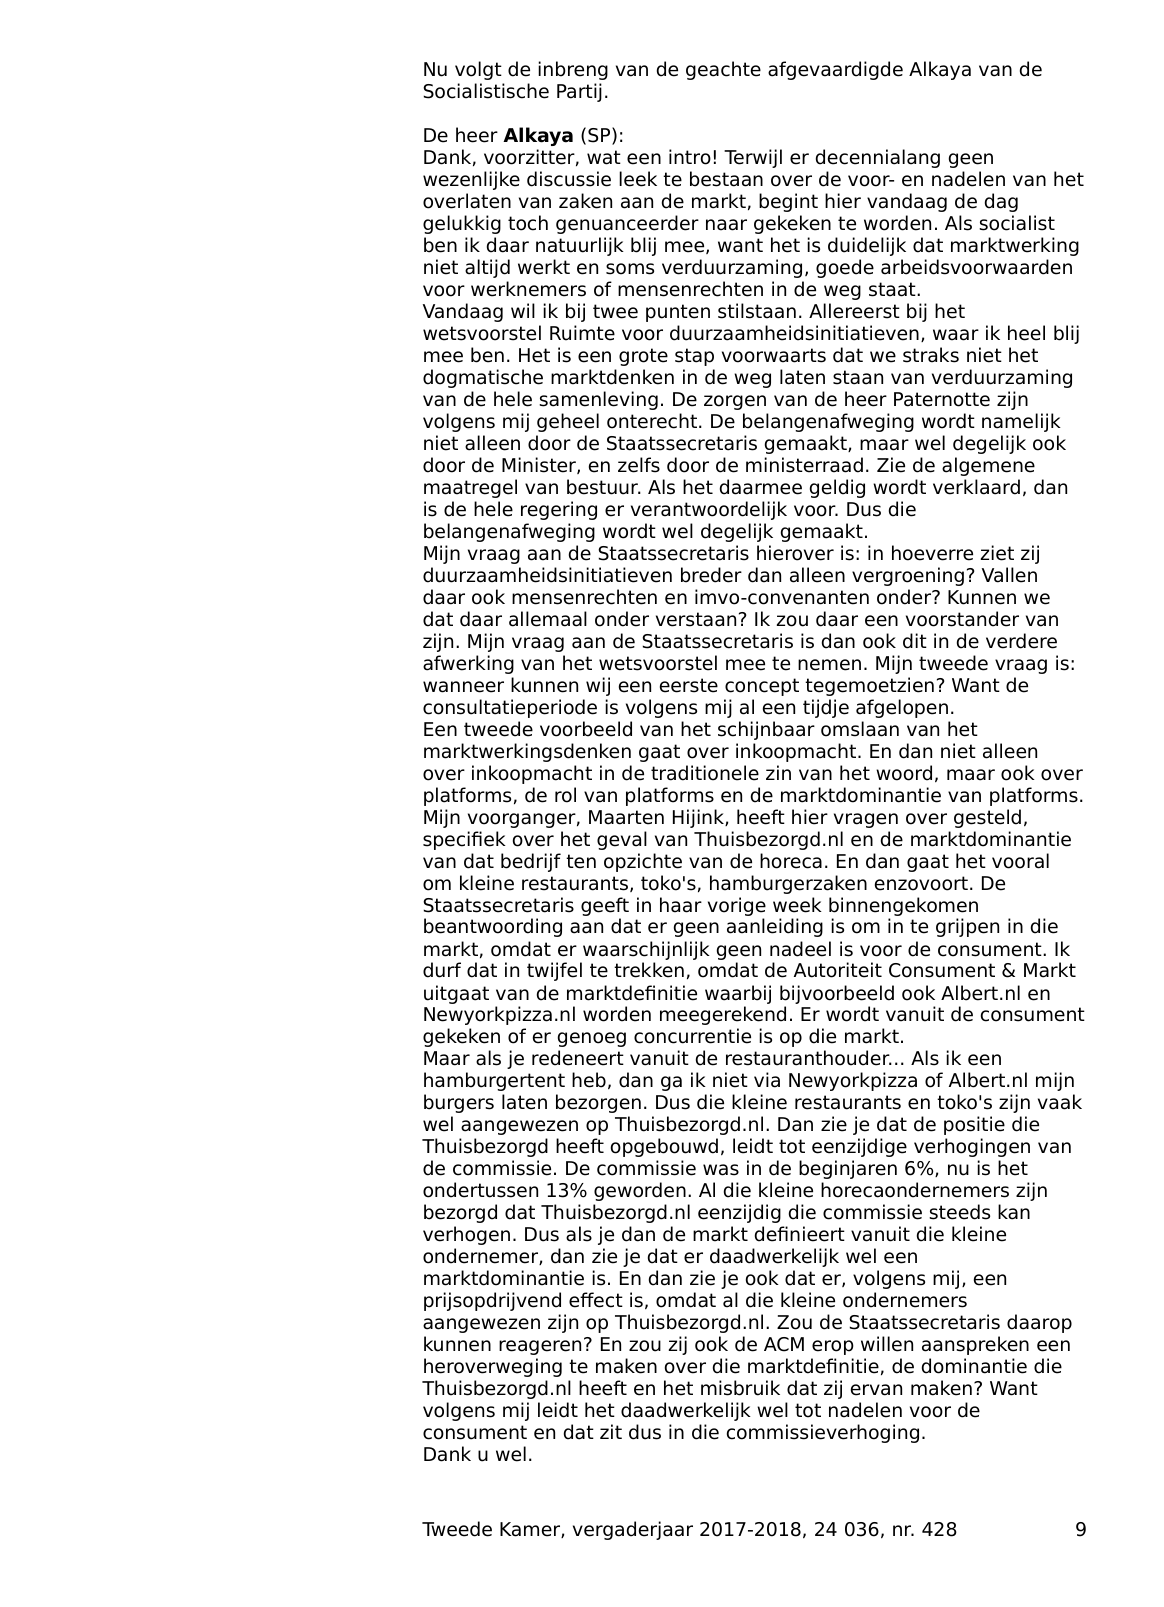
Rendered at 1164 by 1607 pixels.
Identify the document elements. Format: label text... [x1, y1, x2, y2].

text Dank, voorzitter, wat een intro! Terwijl er decennialang geen wezenlijke discussie leek te bestaan over de voor- en nadelen van het overlaten van zaken aan de markt, begint hier vandaag de dag gelukkig toch genuanceerder naar gekeken te worden. Als socialist ben ik daar natuurlijk blij mee, want het is duidelijk dat marktwerking niet altijd werkt en soms verduurzaming, goede arbeidsvoorwaarden voor werknemers of mensenrechten in de weg staat. [422, 147, 1087, 301]
text Dank u wel. [422, 1444, 1087, 1466]
text Een tweede voorbeeld van het schijnbaar omslaan van het marktwerkingsdenken gaat over inkoopmacht. En dan niet alleen over inkoopmacht in de traditionele zin van het woord, maar ook over platforms, de rol van platforms en de marktdominantie van platforms. Mijn voorganger, Maarten Hijink, heeft hier vragen over gesteld, specifiek over het geval van Thuisbezorgd.nl en de marktdominantie van dat bedrijf ten opzichte van de horeca. En dan gaat het vooral om kleine restaurants, toko's, hamburgerzaken enzovoort. De Staatssecretaris geeft in haar vorige week binnengekomen beantwoording aan dat er geen aanleiding is om in te grijpen in die markt, omdat er waarschijnlijk geen nadeel is voor de consument. Ik durf dat in twijfel te trekken, omdat de Autoriteit Consument & Markt uitgaat van de marktdefinitie waarbij bijvoorbeeld ook Albert.nl en Newyorkpizza.nl worden meegerekend. Er wordt vanuit de consument gekeken of er genoeg concurrentie is op die markt. [422, 719, 1087, 1048]
text De heer Alkaya (SP): [422, 125, 1087, 147]
text Nu volgt de inbreng van de geachte afgevaardigde Alkaya van de Socialistische Partij. [422, 59, 1087, 103]
text Maar als je redeneert vanuit de restauranthouder... Als ik een hamburgertent heb, dan ga ik niet via Newyorkpizza of Albert.nl mijn burgers laten bezorgen. Dus die kleine restaurants en toko's zijn vaak wel aangewezen op Thuisbezorgd.nl. Dan zie je dat de positie die Thuisbezorgd heeft opgebouwd, leidt tot eenzijdige verhogingen van de commissie. De commissie was in de beginjaren 6%, nu is het ondertussen 13% geworden. Al die kleine horecaondernemers zijn bezorgd dat Thuisbezorgd.nl eenzijdig die commissie steeds kan verhogen. Dus als je dan de markt definieert vanuit die kleine ondernemer, dan zie je dat er daadwerkelijk wel een marktdominantie is. En dan zie je ook dat er, volgens mij, een prijsopdrijvend effect is, omdat al die kleine ondernemers aangewezen zijn op Thuisbezorgd.nl. Zou de Staatssecretaris daarop kunnen reageren? En zou zij ook de ACM erop willen aanspreken een heroverweging te maken over die marktdefinitie, de dominantie die Thuisbezorgd.nl heeft en het misbruik dat zij ervan maken? Want volgens mij leidt het daadwerkelijk wel tot nadelen voor de consument en dat zit dus in die commissieverhoging. [422, 1048, 1087, 1444]
text Mijn vraag aan de Staatssecretaris hierover is: in hoeverre ziet zij duurzaamheidsinitiatieven breder dan alleen vergroening? Vallen daar ook mensenrechten en imvo-convenanten onder? Kunnen we dat daar allemaal onder verstaan? Ik zou daar een voorstander van zijn. Mijn vraag aan de Staatssecretaris is dan ook dit in de verdere afwerking van het wetsvoorstel mee te nemen. Mijn tweede vraag is: wanneer kunnen wij een eerste concept tegemoetzien? Want de consultatieperiode is volgens mij al een tijdje afgelopen. [422, 543, 1087, 719]
text Vandaag wil ik bij twee punten stilstaan. Allereerst bij het wetsvoorstel Ruimte voor duurzaamheidsinitiatieven, waar ik heel blij mee ben. Het is een grote stap voorwaarts dat we straks niet het dogmatische marktdenken in de weg laten staan van verduurzaming van de hele samenleving. De zorgen van de heer Paternotte zijn volgens mij geheel onterecht. De belangenafweging wordt namelijk niet alleen door de Staatssecretaris gemaakt, maar wel degelijk ook door de Minister, en zelfs door de ministerraad. Zie de algemene maatregel van bestuur. Als het daarmee geldig wordt verklaard, dan is de hele regering er verantwoordelijk voor. Dus die belangenafweging wordt wel degelijk gemaakt. [422, 301, 1087, 543]
